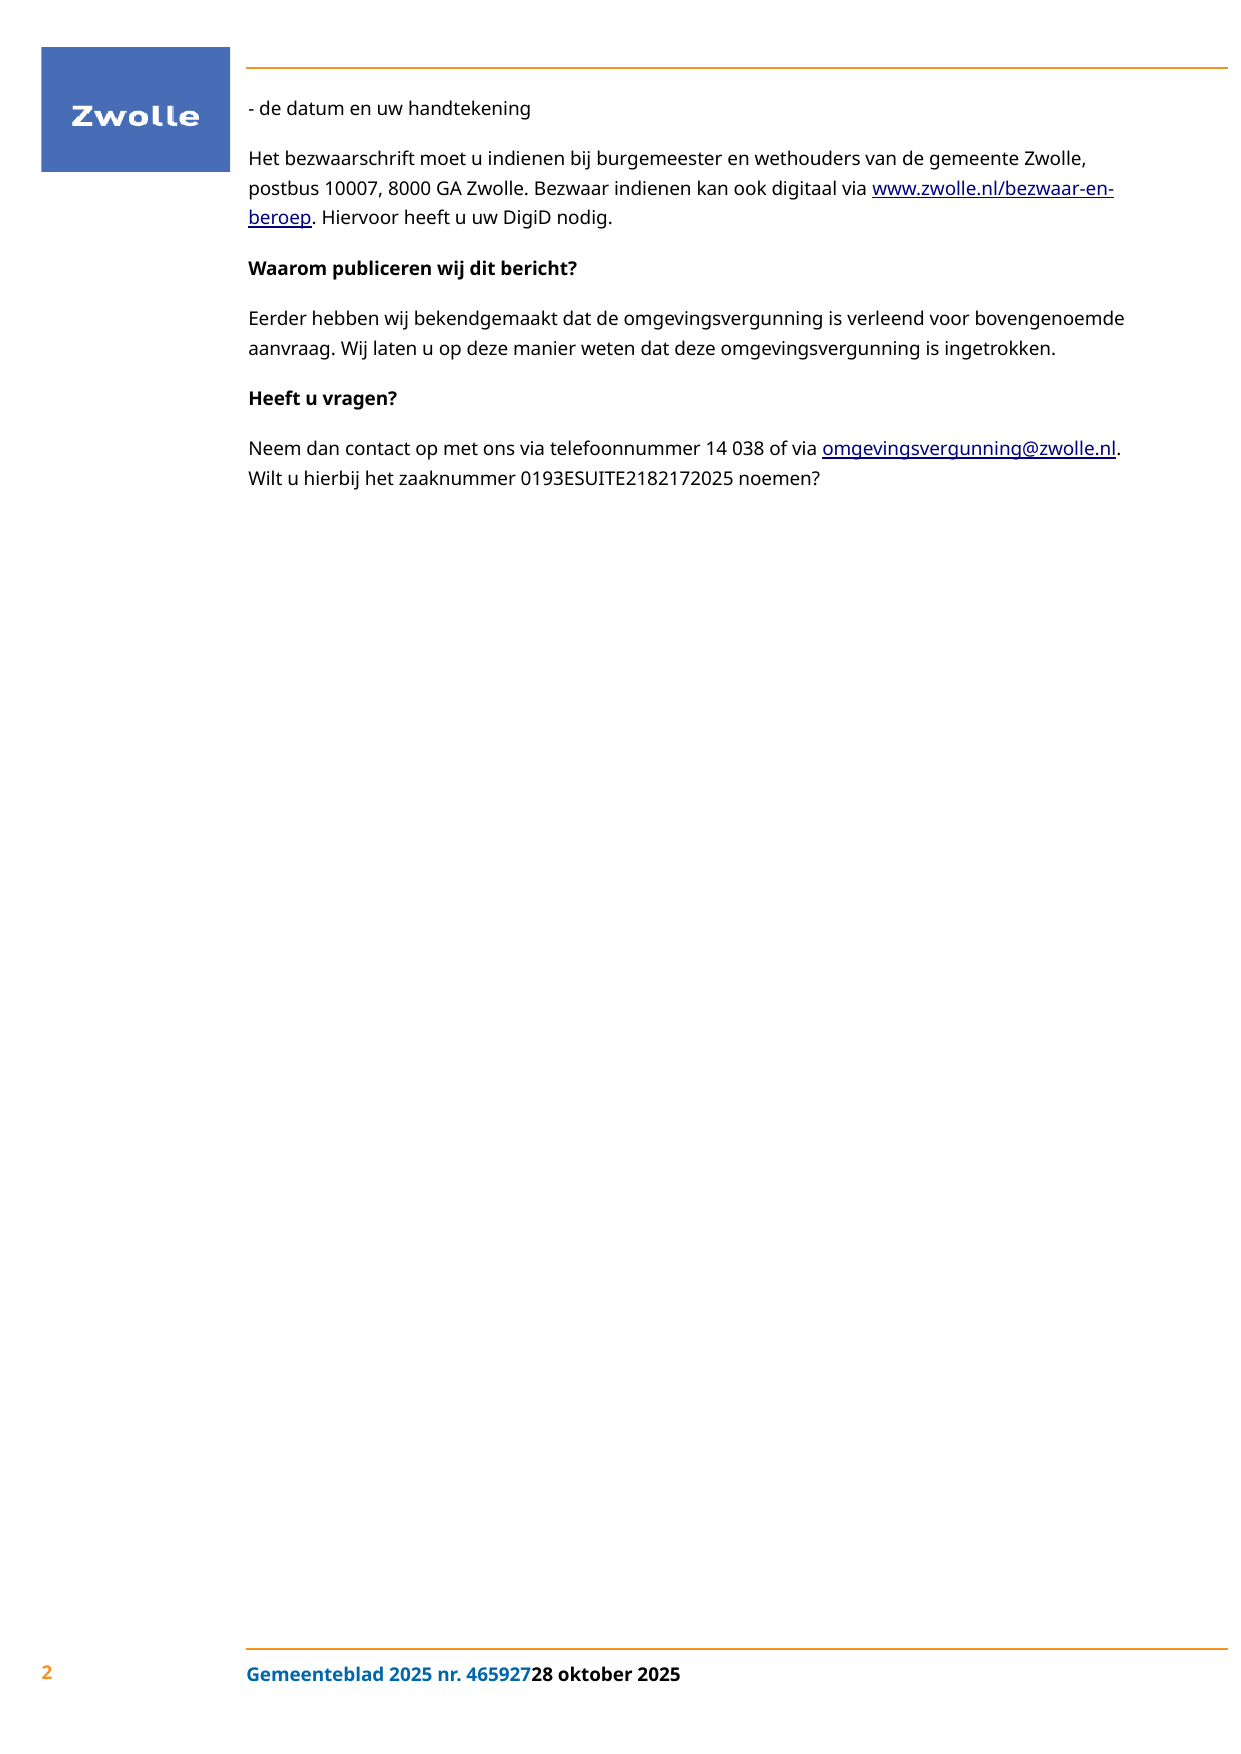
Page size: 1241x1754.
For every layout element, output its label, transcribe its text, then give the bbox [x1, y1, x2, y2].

text Neem dan contact op met ons via telefoonnummer 14 038 of via omgevingsvergunning@zwolle.nl. Wilt u hierbij het zaaknummer 0193ESUITE2182172025 noemen? [248, 436, 1152, 491]
text Heeft u vragen? [248, 385, 1152, 411]
text Waarom publiceren wij dit bericht? [248, 255, 1152, 281]
text Eerder hebben wij bekendgemaakt dat de omgevingsvergunning is verleend voor bovengenoemde aanvraag. Wij laten u op deze manier weten dat deze omgevingsvergunning is ingetrokken. [248, 305, 1152, 361]
text Het bezwaarschrift moet u indienen bij burgemeester en wethouders van de gemeente Zwolle, postbus 10007, 8000 GA Zwolle. Bezwaar indienen kan ook digitaal via www.zwolle.nl/bezwaar-en-beroep. Hiervoor heeft u uw DigiD nodig. [248, 145, 1152, 230]
picture [41, 47, 231, 172]
text - de datum en uw handtekening [248, 95, 1152, 121]
